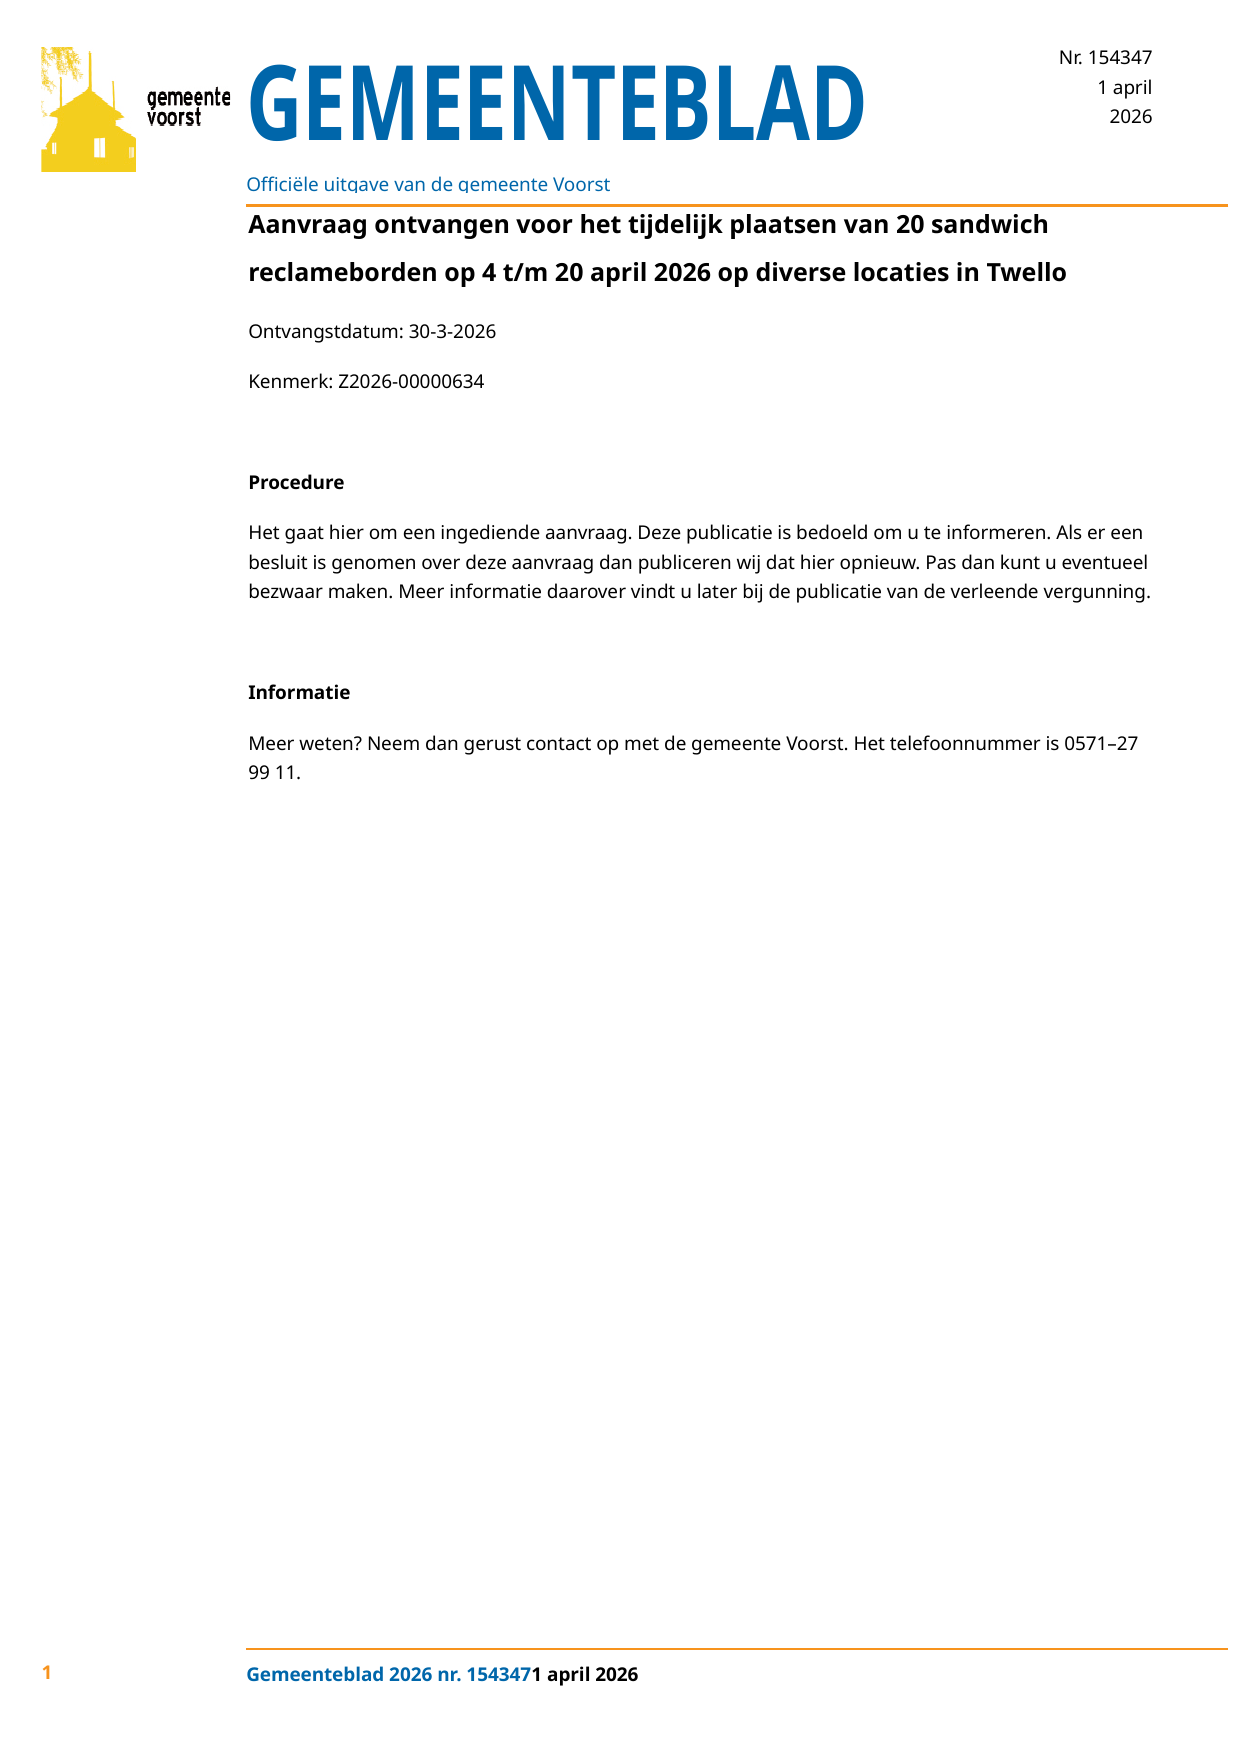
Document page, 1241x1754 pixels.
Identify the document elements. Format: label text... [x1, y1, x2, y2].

text Aanvraag ontvangen voor het tijdelijk plaatsen van 20 sandwich reclameborden op 4 t/m 20 april 2026 op diverse locaties in Twello [248, 207, 1152, 288]
text Het gaat hier om een ingediende aanvraag. Deze publicatie is bedoeld om u te informeren. Als er een besluit is genomen over deze aanvraag dan publiceren wij dat hier opnieuw. Pas dan kunt u eventueel bezwaar maken. Meer informatie daarover vindt u later bij de publicatie van de verleende vergunning. [248, 519, 1152, 604]
text Procedure [248, 469, 1152, 495]
text Meer weten? Neem dan gerust contact op met de gemeente Voorst. Het telefoonnummer is 0571–27 99 11. [248, 730, 1152, 785]
text Kenmerk: Z2026-00000634 [248, 368, 1152, 394]
text Informatie [248, 679, 1152, 705]
picture [41, 47, 231, 172]
text Ontvangstdatum: 30-3-2026 [248, 318, 1152, 344]
